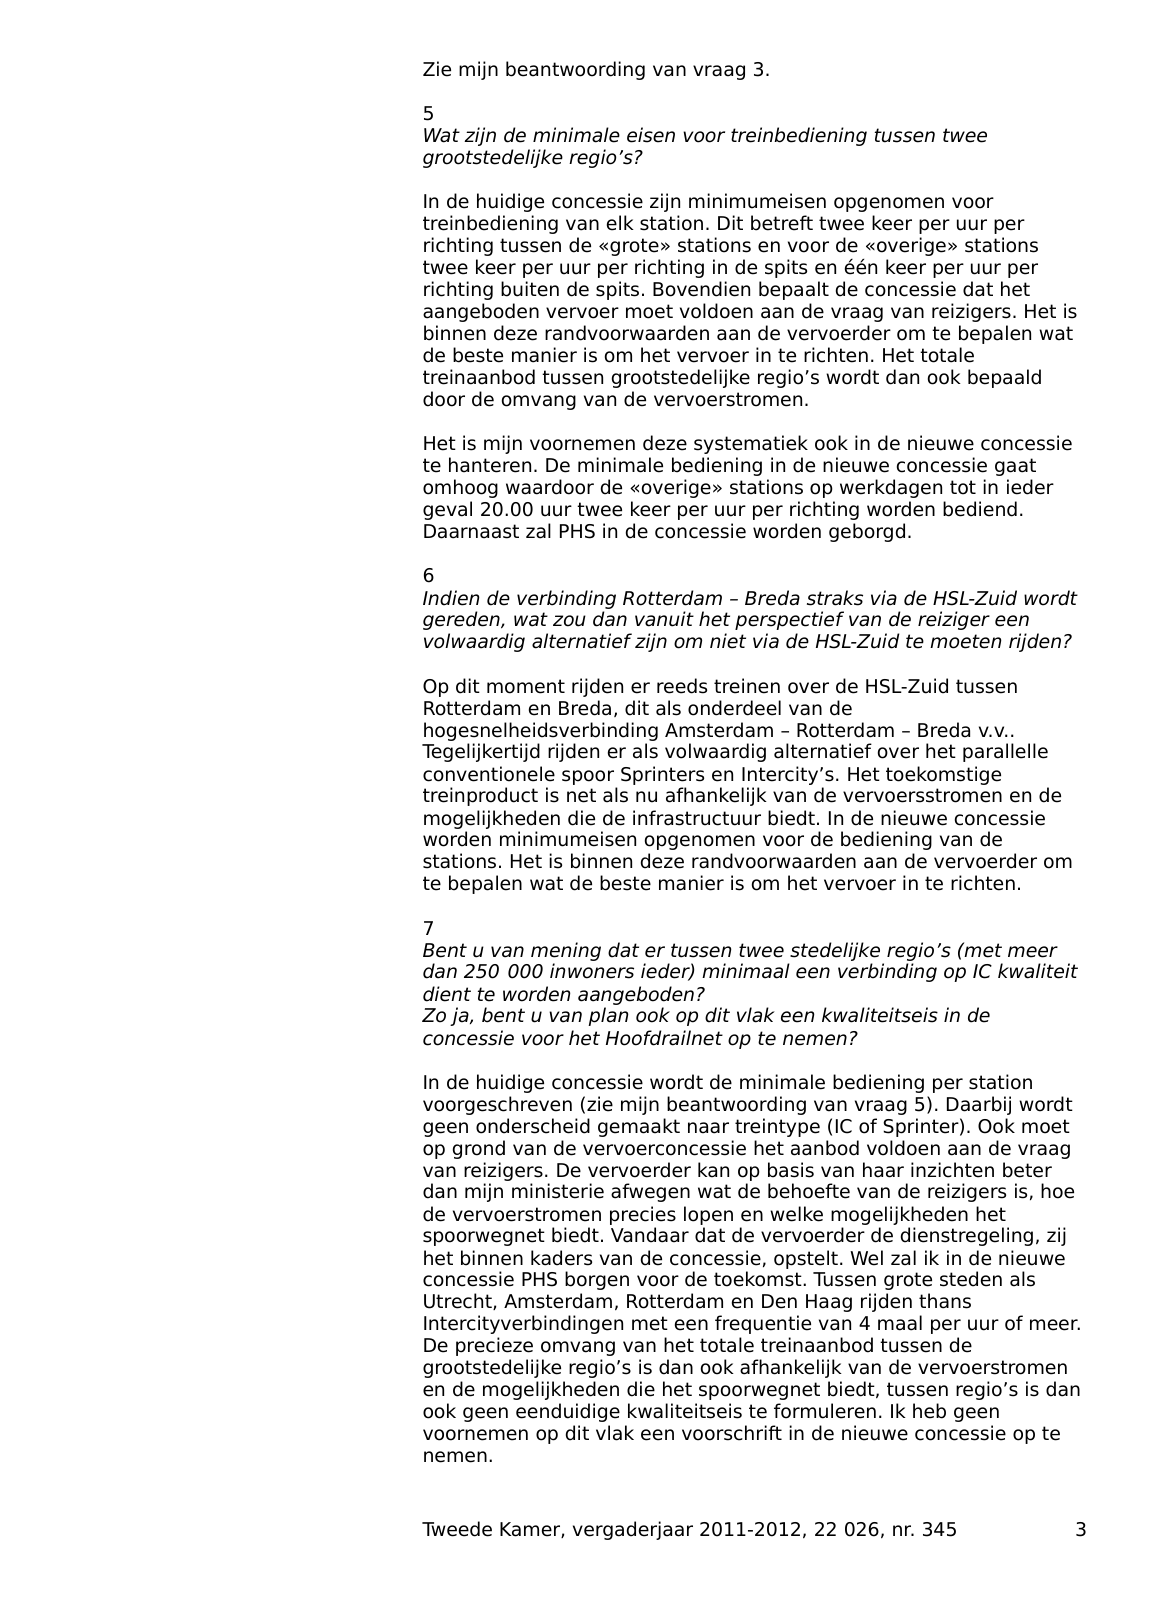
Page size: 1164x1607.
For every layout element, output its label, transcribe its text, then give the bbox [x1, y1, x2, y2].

text 7 [422, 917, 1087, 939]
text 5 [422, 103, 1087, 125]
text In de huidige concessie zijn minimumeisen opgenomen voor treinbediening van elk station. Dit betreft twee keer per uur per richting tussen de «grote» stations en voor de «overige» stations twee keer per uur per richting in de spits en één keer per uur per richting buiten de spits. Bovendien bepaalt de concessie dat het aangeboden vervoer moet voldoen aan de vraag van reizigers. Het is binnen deze randvoorwaarden aan de vervoerder om te bepalen wat de beste manier is om het vervoer in te richten. Het totale treinaanbod tussen grootstedelijke regio’s wordt dan ook bepaald door de omvang van de vervoerstromen. [422, 191, 1087, 411]
text Bent u van mening dat er tussen twee stedelijke regio’s (met meer dan 250 000 inwoners ieder) minimaal een verbinding op IC kwaliteit dient te worden aangeboden? [422, 939, 1087, 1005]
text 6 [422, 565, 1087, 587]
text Zie mijn beantwoording van vraag 3. [422, 59, 1087, 81]
text Zo ja, bent u van plan ook op dit vlak een kwaliteitseis in de concessie voor het Hoofdrailnet op te nemen? [422, 1005, 1087, 1049]
text Op dit moment rijden er reeds treinen over de HSL-Zuid tussen Rotterdam en Breda, dit als onderdeel van de hogesnelheidsverbinding Amsterdam – Rotterdam – Breda v.v.. Tegelijkertijd rijden er als volwaardig alternatief over het parallelle conventionele spoor Sprinters en Intercity’s. Het toekomstige treinproduct is net als nu afhankelijk van de vervoersstromen en de mogelijkheden die de infrastructuur biedt. In de nieuwe concessie worden minimumeisen opgenomen voor de bediening van de stations. Het is binnen deze randvoorwaarden aan de vervoerder om te bepalen wat de beste manier is om het vervoer in te richten. [422, 676, 1087, 895]
text In de huidige concessie wordt de minimale bediening per station voorgeschreven (zie mijn beantwoording van vraag 5). Daarbij wordt geen onderscheid gemaakt naar treintype (IC of Sprinter). Ook moet op grond van de vervoerconcessie het aanbod voldoen aan de vraag van reizigers. De vervoerder kan op basis van haar inzichten beter dan mijn ministerie afwegen wat de behoefte van de reizigers is, hoe de vervoerstromen precies lopen en welke mogelijkheden het spoorwegnet biedt. Vandaar dat de vervoerder de dienstregeling, zij het binnen kaders van de concessie, opstelt. Wel zal ik in de nieuwe concessie PHS borgen voor de toekomst. Tussen grote steden als Utrecht, Amsterdam, Rotterdam en Den Haag rijden thans Intercityverbindingen met een frequentie van 4 maal per uur of meer. De precieze omvang van het totale treinaanbod tussen de grootstedelijke regio’s is dan ook afhankelijk van de vervoerstromen en de mogelijkheden die het spoorwegnet biedt, tussen regio’s is dan ook geen eenduidige kwaliteitseis te formuleren. Ik heb geen voornemen op dit vlak een voorschrift in de nieuwe concessie op te nemen. [422, 1072, 1087, 1467]
text Het is mijn voornemen deze systematiek ook in de nieuwe concessie te hanteren. De minimale bediening in de nieuwe concessie gaat omhoog waardoor de «overige» stations op werkdagen tot in ieder geval 20.00 uur twee keer per uur per richting worden bediend. Daarnaast zal PHS in de concessie worden geborgd. [422, 433, 1087, 543]
text Wat zijn de minimale eisen voor treinbediening tussen twee grootstedelijke regio’s? [422, 125, 1087, 169]
text Indien de verbinding Rotterdam – Breda straks via de HSL-Zuid wordt gereden, wat zou dan vanuit het perspectief van de reiziger een volwaardig alternatief zijn om niet via de HSL-Zuid te moeten rijden? [422, 587, 1087, 653]
